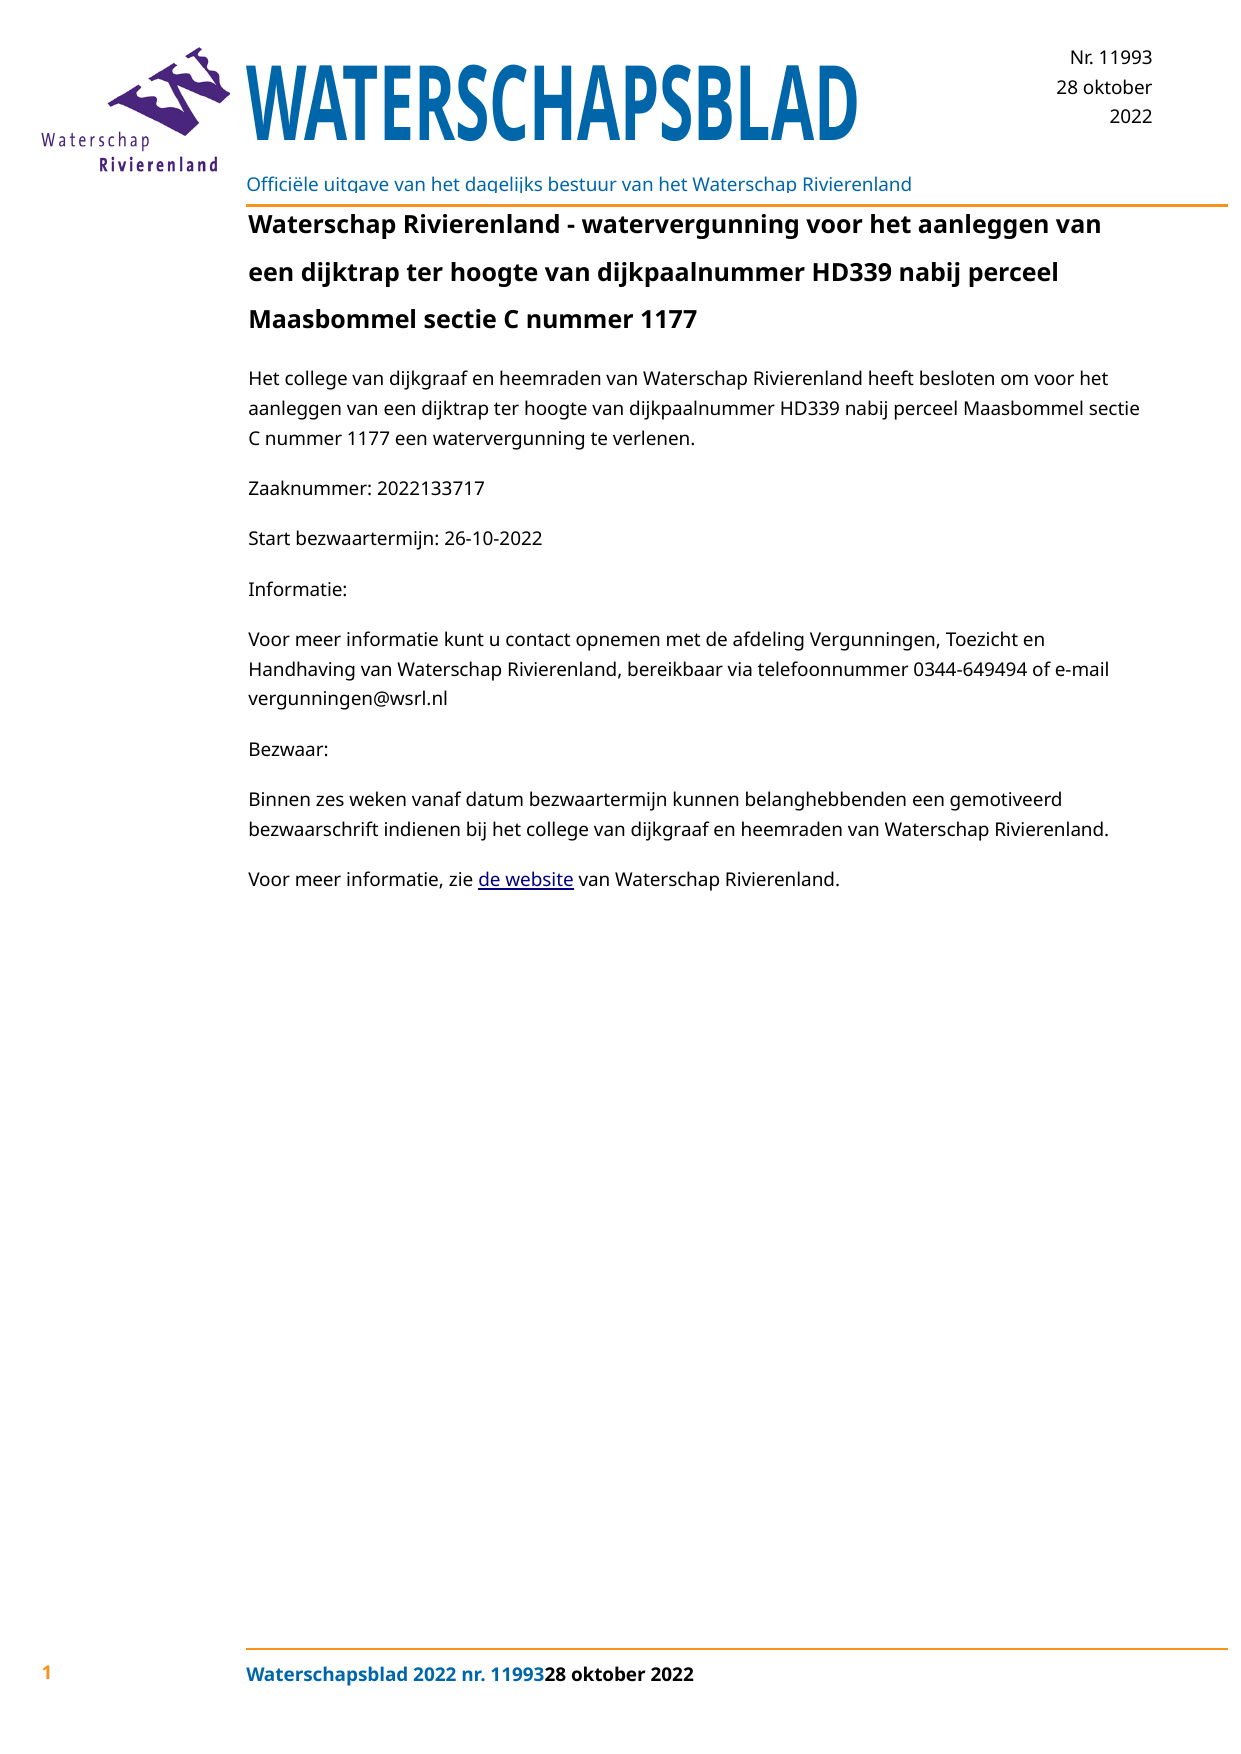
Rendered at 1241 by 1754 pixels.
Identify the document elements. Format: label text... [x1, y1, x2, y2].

text Start bezwaartermijn: 26-10-2022 [248, 526, 1152, 551]
text Zaaknummer: 2022133717 [248, 475, 1152, 501]
text Binnen zes weken vanaf datum bezwaartermijn kunnen belanghebbenden een gemotiveerd bezwaarschrift indienen bij het college van dijkgraaf en heemraden van Waterschap Rivierenland. [248, 786, 1152, 842]
text Waterschap Rivierenland - watervergunning voor het aanleggen van een dijktrap ter hoogte van dijkpaalnummer HD339 nabij perceel Maasbommel sectie C nummer 1177 [248, 207, 1152, 336]
text Voor meer informatie kunt u contact opnemen met de afdeling Vergunningen, Toezicht en Handhaving van Waterschap Rivierenland, bereikbaar via telefoonnummer 0344-649494 of e-mail vergunningen@wsrl.nl [248, 626, 1152, 711]
text Bezwaar: [248, 736, 1152, 762]
text Voor meer informatie, zie de website van Waterschap Rivierenland. [248, 866, 1152, 892]
text Informatie: [248, 576, 1152, 602]
text Het college van dijkgraaf en heemraden van Waterschap Rivierenland heeft besloten om voor het aanleggen van een dijktrap ter hoogte van dijkpaalnummer HD339 nabij perceel Maasbommel sectie C nummer 1177 een watervergunning te verlenen. [248, 366, 1152, 450]
picture [41, 47, 231, 172]
